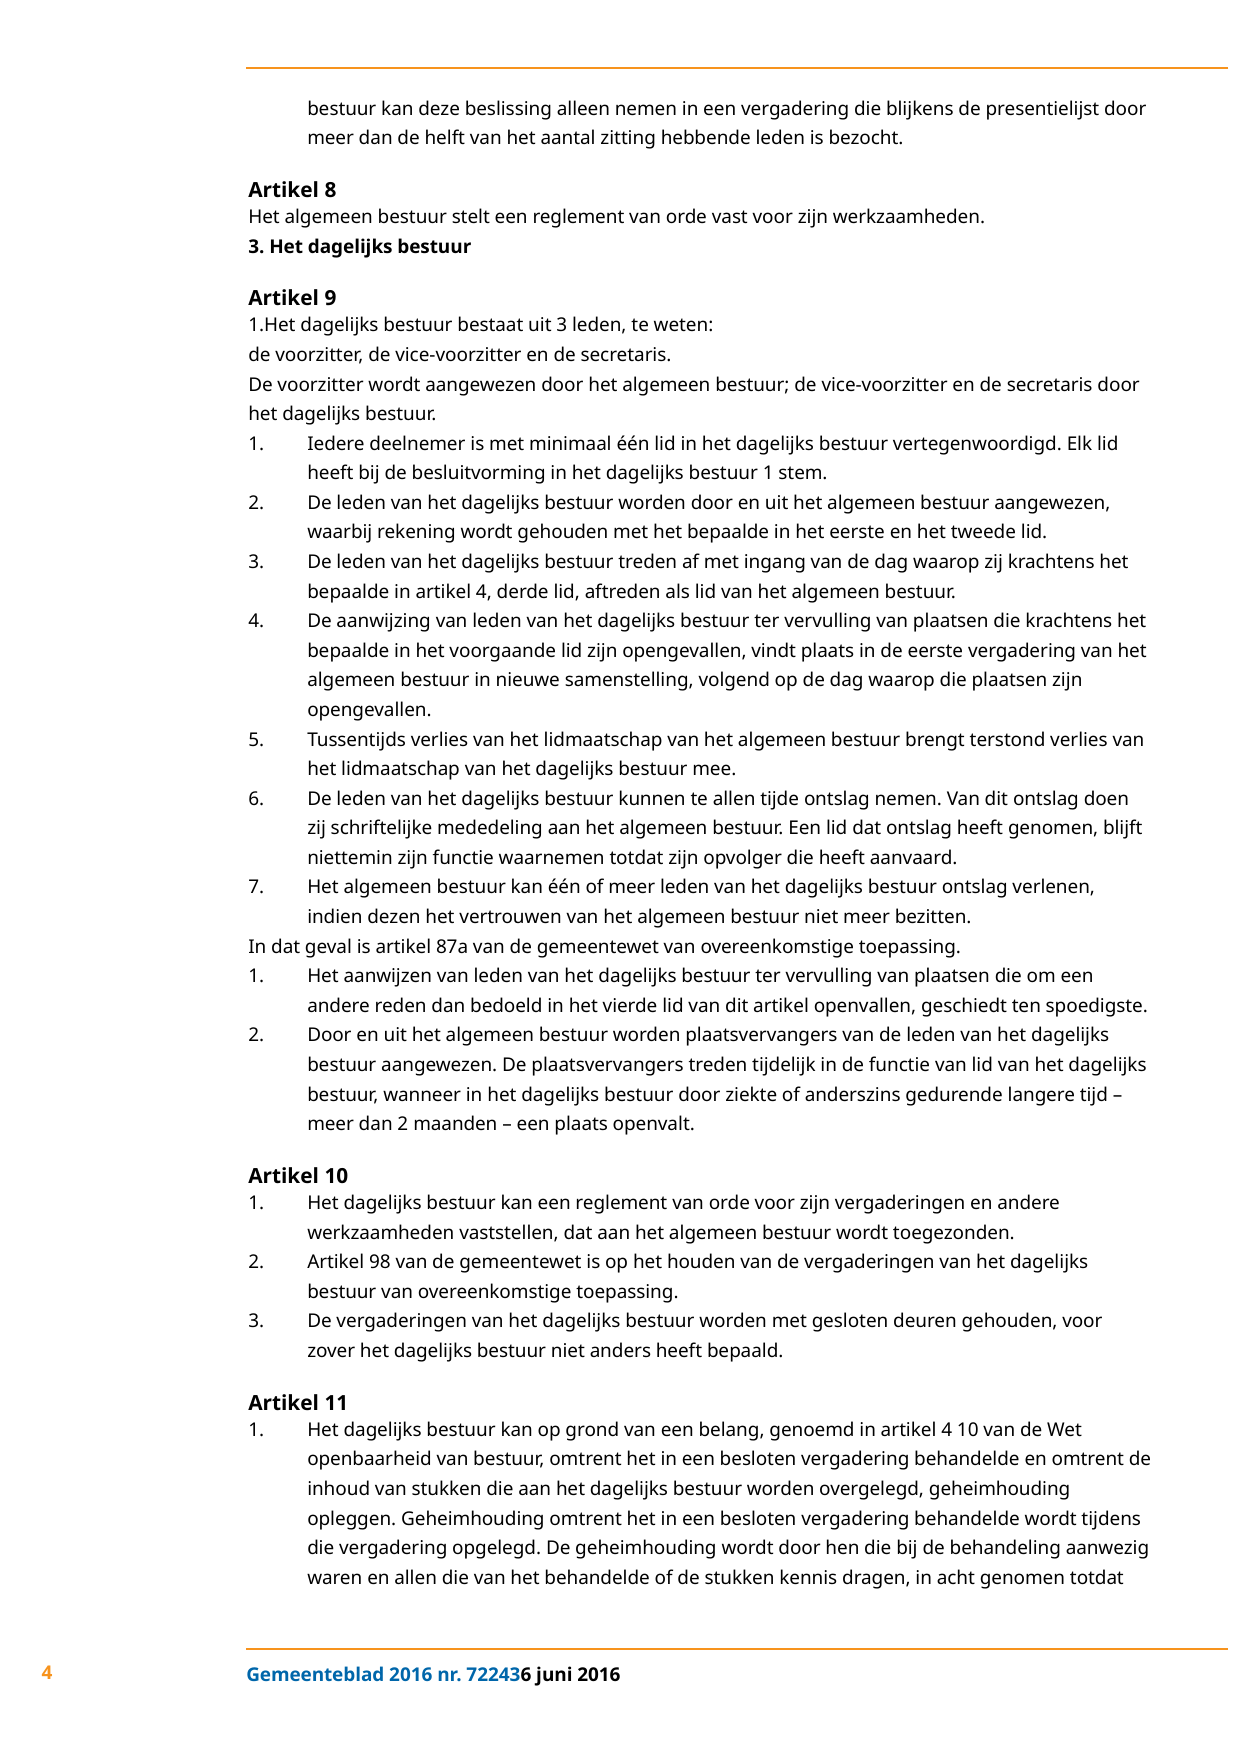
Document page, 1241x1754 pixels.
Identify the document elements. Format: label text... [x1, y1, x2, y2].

list Door en uit het algemeen bestuur worden plaatsvervangers van de leden van het dagelijks bestuur aangewezen. De plaatsvervangers treden tijdelijk in de functie van lid van het dagelijks bestuur, wanneer in het dagelijks bestuur door ziekte of anderszins gedurende langere tijd – meer dan 2 maanden – een plaats openvalt. [248, 1022, 1152, 1136]
list De vergaderingen van het dagelijks bestuur worden met gesloten deuren gehouden, voor zover het dagelijks bestuur niet anders heeft bepaald. [248, 1308, 1152, 1363]
text Artikel 10 [248, 1161, 1152, 1189]
list Iedere deelnemer is met minimaal één lid in het dagelijks bestuur vertegenwoordigd. Elk lid heeft bij de besluitvorming in het dagelijks bestuur 1 stem. [248, 430, 1152, 485]
list De leden van het dagelijks bestuur treden af met ingang van de dag waarop zij krachtens het bepaalde in artikel 4, derde lid, aftreden als lid van het algemeen bestuur. [248, 548, 1152, 604]
list De aanwijzing van leden van het dagelijks bestuur ter vervulling van plaatsen die krachtens het bepaalde in het voorgaande lid zijn opengevallen, vindt plaats in de eerste vergadering van het algemeen bestuur in nieuwe samenstelling, volgend op de dag waarop die plaatsen zijn opengevallen. [248, 607, 1152, 722]
text 1.Het dagelijks bestuur bestaat uit 3 leden, te weten: [248, 312, 1152, 337]
list bestuur kan deze beslissing alleen nemen in een vergadering die blijkens de presentielijst door meer dan de helft van het aantal zitting hebbende leden is bezocht. [248, 95, 1152, 150]
list De leden van het dagelijks bestuur kunnen te allen tijde ontslag nemen. Van dit ontslag doen zij schriftelijke mededeling aan het algemeen bestuur. Een lid dat ontslag heeft genomen, blijft niettemin zijn functie waarnemen totdat zijn opvolger die heeft aanvaard. [248, 785, 1152, 870]
list Artikel 98 van de gemeentewet is op het houden van de vergaderingen van het dagelijks bestuur van overeenkomstige toepassing. [248, 1248, 1152, 1304]
list Het dagelijks bestuur kan op grond van een belang, genoemd in artikel 4 10 van de Wet openbaarheid van bestuur, omtrent het in een besloten vergadering behandelde en omtrent de inhoud van stukken die aan het dagelijks bestuur worden overgelegd, geheimhouding opleggen. Geheimhouding omtrent het in een besloten vergadering behandelde wordt tijdens die vergadering opgelegd. De geheimhouding wordt door hen die bij de behandeling aanwezig waren en allen die van het behandelde of de stukken kennis dragen, in acht genomen totdat [248, 1416, 1152, 1590]
text Het algemeen bestuur stelt een reglement van orde vast voor zijn werkzaamheden. [248, 203, 1152, 229]
list Het algemeen bestuur kan één of meer leden van het dagelijks bestuur ontslag verlenen, indien dezen het vertrouwen van het algemeen bestuur niet meer bezitten. [248, 874, 1152, 929]
picture [41, 47, 231, 172]
text 3. Het dagelijks bestuur [248, 233, 1152, 258]
list Het dagelijks bestuur kan een reglement van orde voor zijn vergaderingen en andere werkzaamheden vaststellen, dat aan het algemeen bestuur wordt toegezonden. [248, 1189, 1152, 1244]
text Artikel 11 [248, 1388, 1152, 1416]
text Artikel 8 [248, 175, 1152, 203]
text In dat geval is artikel 87a van de gemeentewet van overeenkomstige toepassing. [248, 933, 1152, 959]
text De voorzitter wordt aangewezen door het algemeen bestuur; de vice-voorzitter en de secretaris door het dagelijks bestuur. [248, 371, 1152, 426]
text de voorzitter, de vice-voorzitter en de secretaris. [248, 341, 1152, 367]
list Tussentijds verlies van het lidmaatschap van het algemeen bestuur brengt terstond verlies van het lidmaatschap van het dagelijks bestuur mee. [248, 726, 1152, 781]
text Artikel 9 [248, 283, 1152, 312]
list De leden van het dagelijks bestuur worden door en uit het algemeen bestuur aangewezen, waarbij rekening wordt gehouden met het bepaalde in het eerste en het tweede lid. [248, 489, 1152, 544]
list Het aanwijzen van leden van het dagelijks bestuur ter vervulling van plaatsen die om een andere reden dan bedoeld in het vierde lid van dit artikel openvallen, geschiedt ten spoedigste. [248, 962, 1152, 1018]
